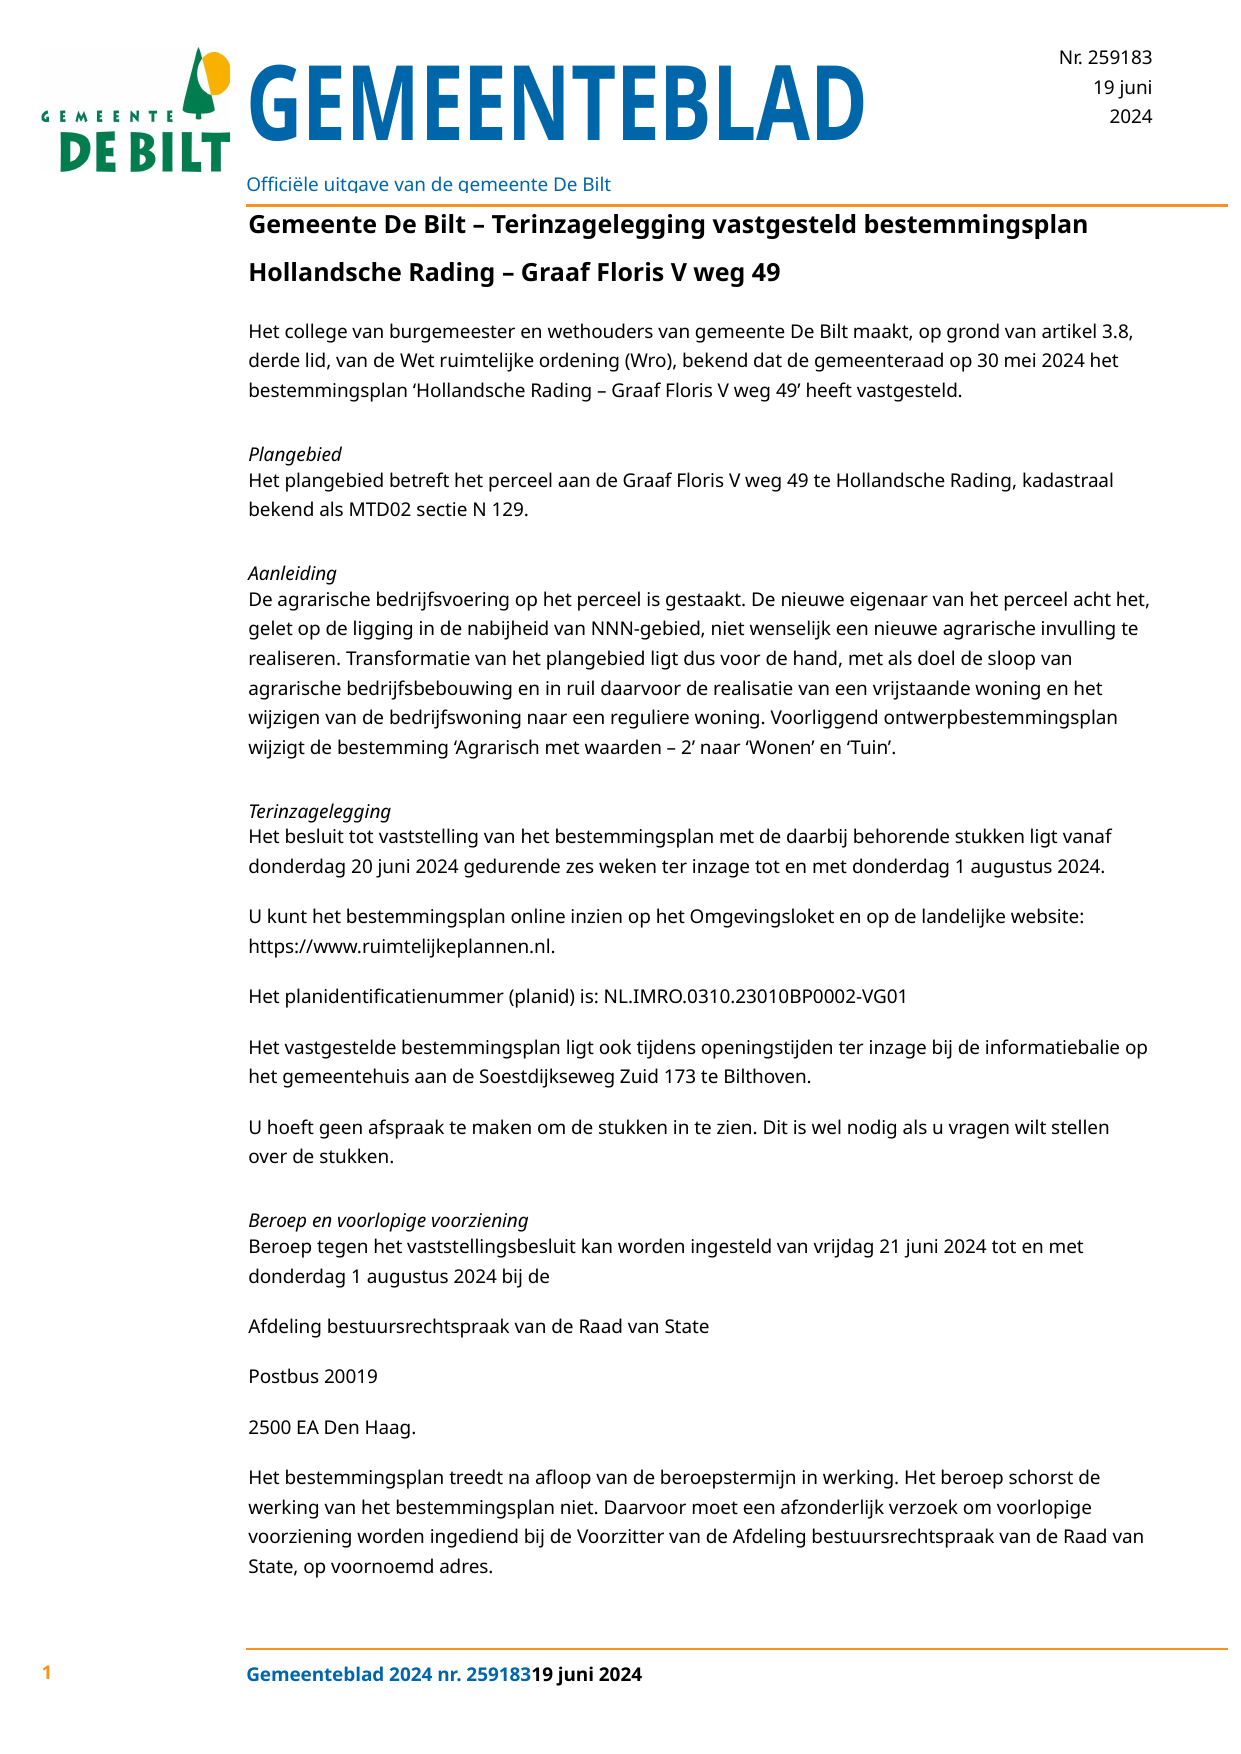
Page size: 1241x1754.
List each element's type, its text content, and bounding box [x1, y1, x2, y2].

text Het vastgestelde bestemmingsplan ligt ook tijdens openingstijden ter inzage bij de informatiebalie op het gemeentehuis aan de Soestdijkseweg Zuid 173 te Bilthoven. [248, 1034, 1152, 1089]
text Beroep tegen het vaststellingsbesluit kan worden ingesteld van vrijdag 21 juni 2024 tot en met donderdag 1 augustus 2024 bij de [248, 1233, 1152, 1289]
text Het planidentificatienummer (planid) is: NL.IMRO.0310.23010BP0002-VG01 [248, 984, 1152, 1009]
text Beroep en voorlopige voorziening [248, 1208, 1152, 1233]
text Gemeente De Bilt – Terinzagelegging vastgesteld bestemmingsplan Hollandsche Rading – Graaf Floris V weg 49 [248, 207, 1152, 288]
text Plangebied [248, 441, 1152, 467]
text U hoeft geen afspraak te maken om de stukken in te zien. Dit is wel nodig als u vragen wilt stellen over de stukken. [248, 1114, 1152, 1169]
text Het plangebied betreft het perceel aan de Graaf Floris V weg 49 te Hollandsche Rading, kadastraal bekend als MTD02 sectie N 129. [248, 467, 1152, 522]
text Het bestemmingsplan treedt na afloop van de beroepstermijn in werking. Het beroep schorst de werking van het bestemmingsplan niet. Daarvoor moet een afzonderlijk verzoek om voorlopige voorziening worden ingediend bij de Voorzitter van de Afdeling bestuursrechtspraak van de Raad van State, op voornoemd adres. [248, 1464, 1152, 1579]
text Postbus 20019 [248, 1364, 1152, 1389]
text Afdeling bestuursrechtspraak van de Raad van State [248, 1313, 1152, 1339]
picture [41, 47, 231, 172]
text Het college van burgemeester en wethouders van gemeente De Bilt maakt, op grond van artikel 3.8, derde lid, van de Wet ruimtelijke ordening (Wro), bekend dat de gemeenteraad op 30 mei 2024 het bestemmingsplan ‘Hollandsche Rading – Graaf Floris V weg 49’ heeft vastgesteld. [248, 318, 1152, 403]
text U kunt het bestemmingsplan online inzien op het Omgevingsloket en op de landelijke website: https://www.ruimtelijkeplannen.nl. [248, 904, 1152, 959]
text 2500 EA Den Haag. [248, 1414, 1152, 1440]
text Het besluit tot vaststelling van het bestemmingsplan met de daarbij behorende stukken ligt vanaf donderdag 20 juni 2024 gedurende zes weken ter inzage tot en met donderdag 1 augustus 2024. [248, 824, 1152, 879]
text De agrarische bedrijfsvoering op het perceel is gestaakt. De nieuwe eigenaar van het perceel acht het, gelet op de ligging in de nabijheid van NNN-gebied, niet wenselijk een nieuwe agrarische invulling te realiseren. Transformatie van het plangebied ligt dus voor de hand, met als doel de sloop van agrarische bedrijfsbebouwing en in ruil daarvoor de realisatie van een vrijstaande woning en het wijzigen van de bedrijfswoning naar een reguliere woning. Voorliggend ontwerpbestemmingsplan wijzigt de bestemming ‘Agrarisch met waarden – 2’ naar ‘Wonen’ en ‘Tuin’. [248, 586, 1152, 760]
text Aanleiding [248, 560, 1152, 586]
text Terinzagelegging [248, 798, 1152, 824]
